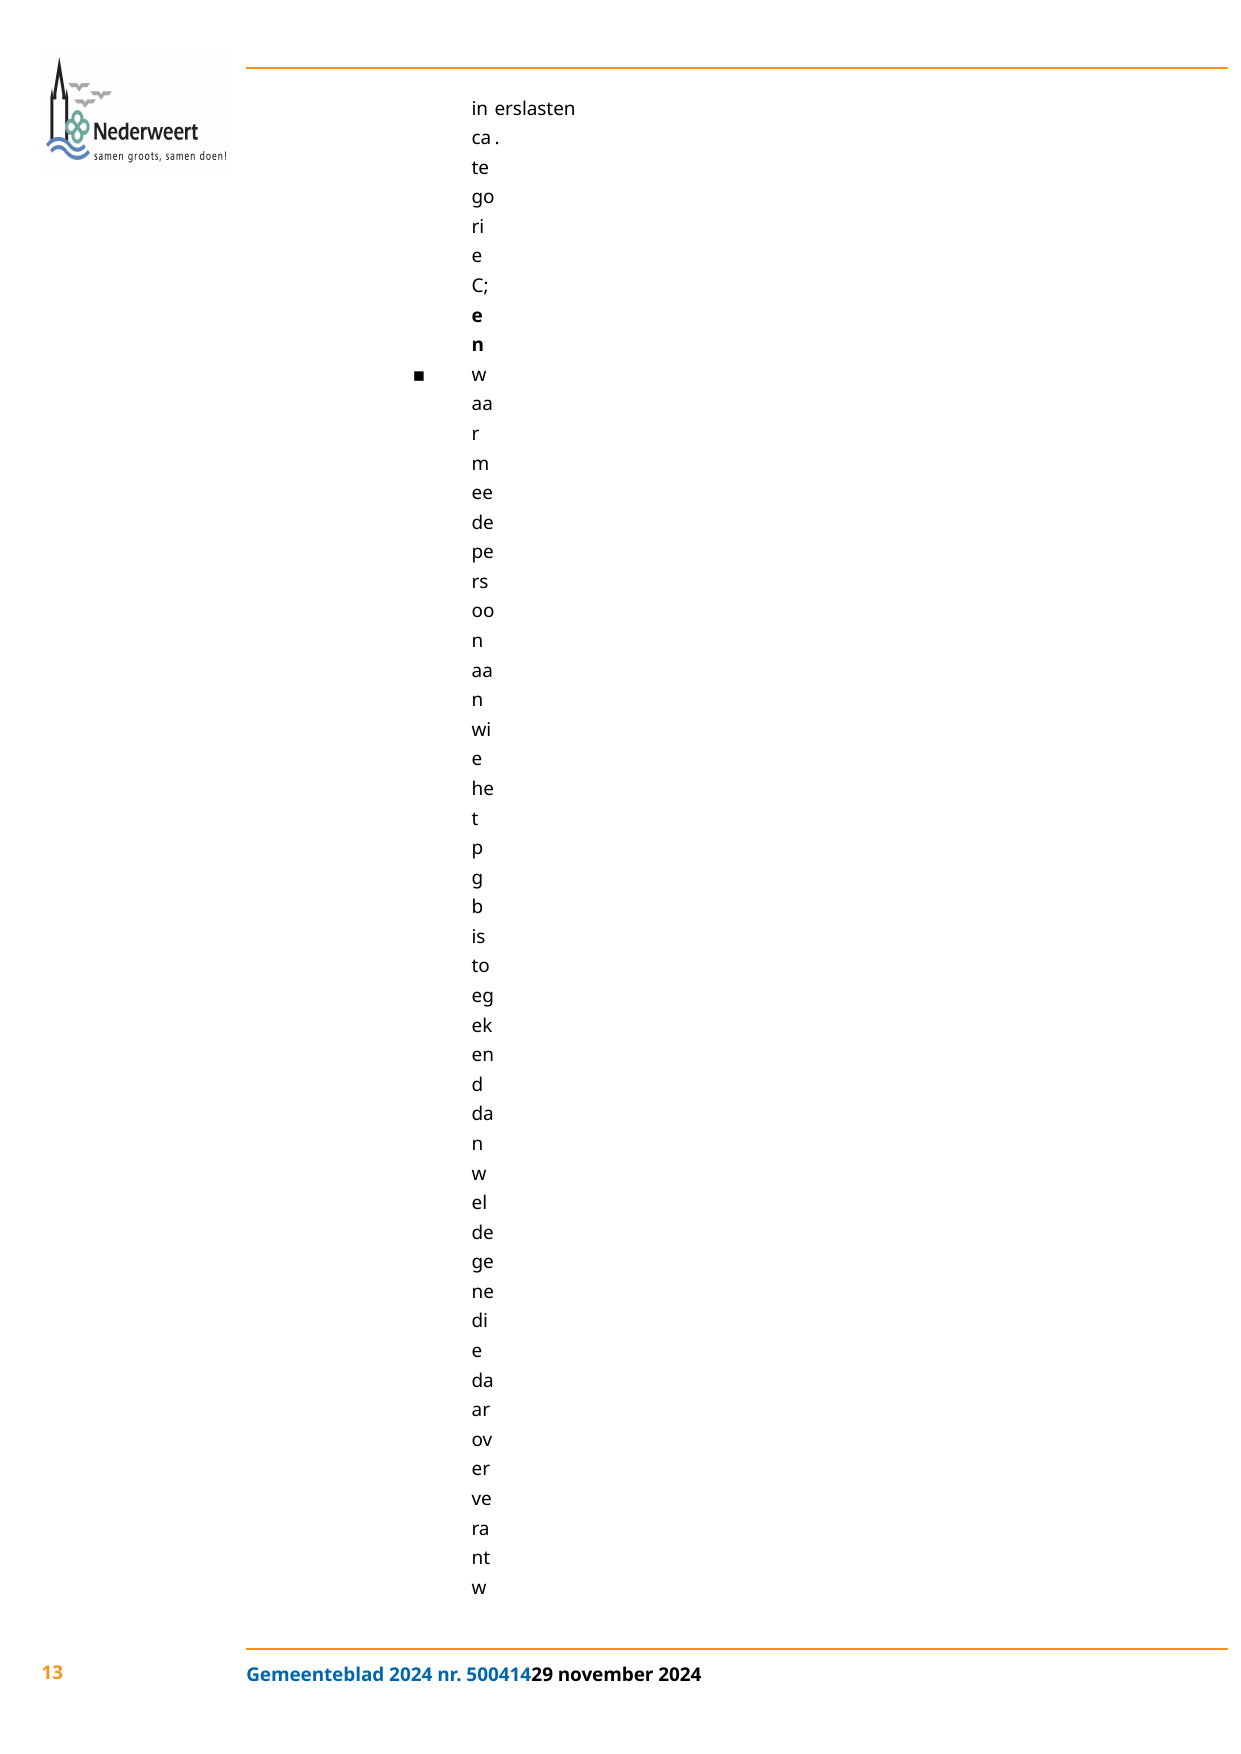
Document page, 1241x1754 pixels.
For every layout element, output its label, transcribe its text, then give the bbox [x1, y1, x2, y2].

table_cell [905, 95, 987, 1600]
table_cell [741, 95, 823, 1600]
table_cell [987, 95, 1069, 1600]
picture [41, 47, 231, 172]
table_cell [330, 95, 412, 1600]
table_cell [823, 95, 905, 1600]
table_cell erslasten. [494, 95, 577, 1600]
table_cell in categorie C; en waarmee de persoon aan wie het pgb is toegekend dan wel degene die daarover verantw [412, 95, 494, 1600]
table_cell [248, 95, 330, 1600]
table_cell [659, 95, 741, 1600]
table_cell [577, 95, 659, 1600]
table_cell [1069, 95, 1152, 1600]
